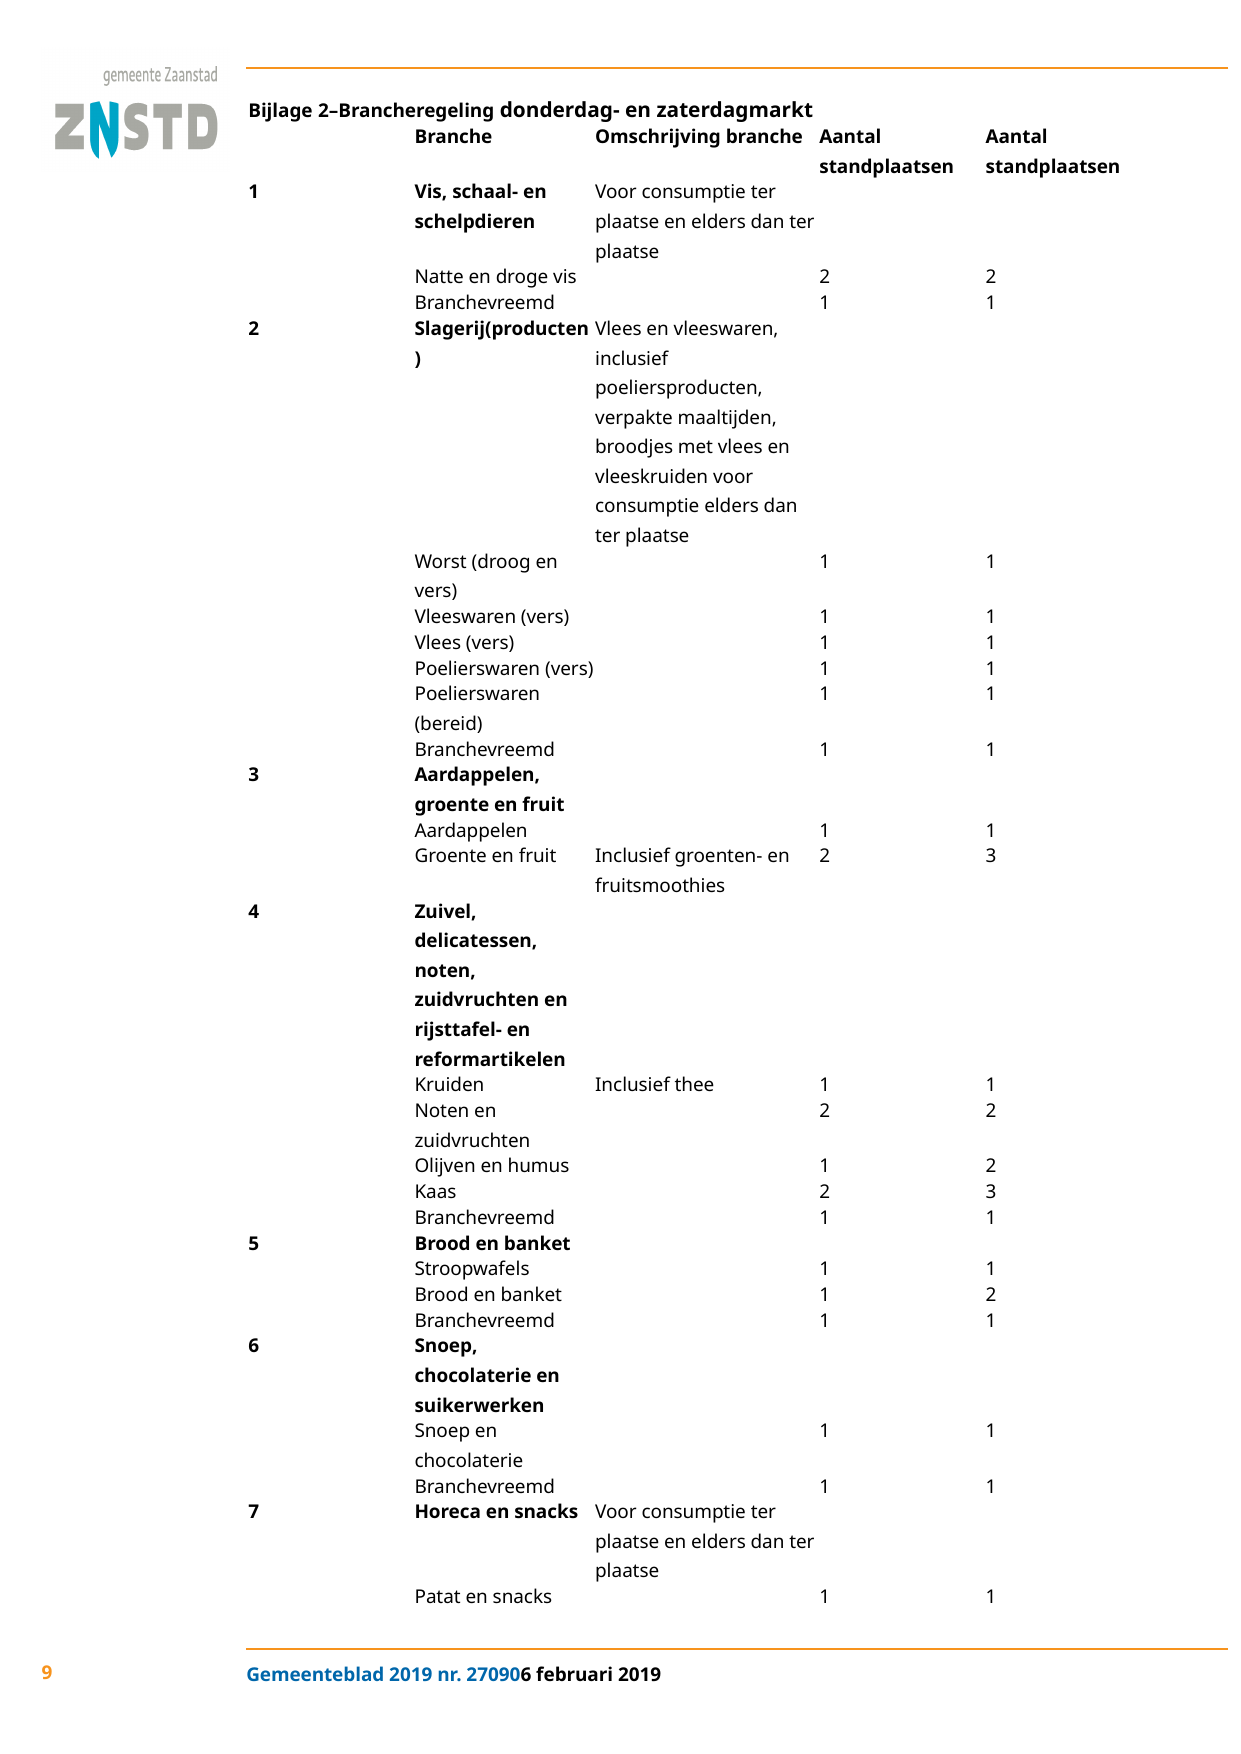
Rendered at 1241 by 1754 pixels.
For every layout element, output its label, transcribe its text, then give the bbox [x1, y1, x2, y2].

table_cell [595, 1333, 819, 1417]
table_cell [819, 1499, 985, 1583]
table_cell [248, 548, 414, 603]
table_cell [248, 264, 414, 289]
table_cell Worst (droog en vers) [414, 548, 595, 603]
table_cell 1 [819, 817, 985, 842]
table_cell 2 [985, 1153, 1152, 1178]
table_header Aantal standplaatsen [819, 124, 985, 179]
table_cell [595, 736, 819, 761]
table_cell 2 [985, 1097, 1152, 1152]
table_cell 1 [985, 629, 1152, 655]
table_cell [595, 1307, 819, 1333]
picture [41, 47, 231, 172]
table_cell 2 [985, 1281, 1152, 1307]
table_cell 1 [985, 817, 1152, 842]
table_cell [595, 1097, 819, 1152]
table_cell 7 [248, 1499, 414, 1583]
table_cell Zuivel, delicatessen, noten, zuidvruchten en rijsttafel- en reformartikelen [414, 898, 595, 1071]
table_cell 1 [985, 1255, 1152, 1281]
table_cell 1 [819, 1584, 985, 1609]
table_cell [248, 680, 414, 736]
table_cell [595, 548, 819, 603]
table_cell 2 [819, 843, 985, 898]
table_cell Inclusief thee [595, 1071, 819, 1097]
table_cell [595, 1178, 819, 1204]
table_cell 1 [248, 179, 414, 264]
table_cell [595, 680, 819, 736]
table_cell [595, 1473, 819, 1498]
table_cell [248, 1473, 414, 1498]
table_cell Slagerij(producten) [414, 315, 595, 548]
table_cell [819, 1333, 985, 1417]
table_cell 2 [819, 1178, 985, 1204]
table_cell [595, 264, 819, 289]
text Bijlage 2–Brancheregeling donderdag- en zaterdagmarkt [248, 95, 1152, 123]
table_cell Inclusief groenten- en fruitsmoothies [595, 843, 819, 898]
table_cell Snoep, chocolaterie en suikerwerken [414, 1333, 595, 1417]
table_cell [985, 179, 1152, 264]
table_cell [248, 1255, 414, 1281]
table_cell 1 [985, 1584, 1152, 1609]
table_cell [248, 1418, 414, 1473]
table_cell [248, 843, 414, 898]
table_cell 1 [819, 1307, 985, 1333]
table_cell 1 [985, 1071, 1152, 1097]
table_cell 2 [985, 264, 1152, 289]
table_cell [595, 1153, 819, 1178]
table_cell [595, 629, 819, 655]
table_cell [595, 603, 819, 629]
table_cell [985, 1333, 1152, 1417]
table_cell 2 [248, 315, 414, 548]
table_cell 1 [819, 1153, 985, 1178]
table_cell [248, 629, 414, 655]
table_cell [248, 736, 414, 761]
table_cell 1 [985, 1473, 1152, 1498]
table_cell [595, 1584, 819, 1609]
table_cell 3 [248, 761, 414, 817]
table_cell [248, 1071, 414, 1097]
table_cell Kaas [414, 1178, 595, 1204]
table_cell [985, 1230, 1152, 1255]
table_cell [819, 898, 985, 1071]
table_cell 1 [985, 736, 1152, 761]
table_cell Vlees en vleeswaren, inclusief poeliersproducten, verpakte maaltijden, broodjes met vlees en vleeskruiden voor consumptie elders dan ter plaatse [595, 315, 819, 548]
table_cell [595, 1281, 819, 1307]
table_cell Poelierswaren (vers) [414, 655, 595, 680]
table_cell [819, 315, 985, 548]
table_cell Groente en fruit [414, 843, 595, 898]
table_cell 1 [985, 603, 1152, 629]
table_cell 1 [819, 1071, 985, 1097]
table_cell Aardappelen [414, 817, 595, 842]
table_cell [819, 1230, 985, 1255]
table_cell 1 [985, 289, 1152, 315]
table_cell [985, 761, 1152, 817]
table_cell [595, 1418, 819, 1473]
table_cell Natte en droge vis [414, 264, 595, 289]
table_cell 1 [819, 629, 985, 655]
table_cell 1 [985, 548, 1152, 603]
table_cell Horeca en snacks [414, 1499, 595, 1583]
table_cell 1 [819, 655, 985, 680]
table_cell [985, 315, 1152, 548]
table_cell 4 [248, 898, 414, 1071]
table_cell [248, 289, 414, 315]
table_cell [248, 1097, 414, 1152]
table_cell [248, 1178, 414, 1204]
table_cell [595, 655, 819, 680]
table_cell [595, 1255, 819, 1281]
table_header [248, 124, 414, 179]
table_cell [595, 761, 819, 817]
table_cell [595, 1230, 819, 1255]
table_cell [248, 1584, 414, 1609]
table_cell Branchevreemd [414, 1473, 595, 1498]
table_cell 1 [985, 655, 1152, 680]
table_cell 1 [985, 1418, 1152, 1473]
table_cell Vis, schaal- en schelpdieren [414, 179, 595, 264]
table_cell 3 [985, 843, 1152, 898]
table_cell 1 [819, 736, 985, 761]
table_cell [985, 898, 1152, 1071]
table_cell 3 [985, 1178, 1152, 1204]
table_cell Noten en zuidvruchten [414, 1097, 595, 1152]
table_cell [819, 761, 985, 817]
table_cell 1 [819, 1204, 985, 1230]
table_cell Voor consumptie ter plaatse en elders dan ter plaatse [595, 179, 819, 264]
table_cell Brood en banket [414, 1281, 595, 1307]
table_cell Branchevreemd [414, 1204, 595, 1230]
table_cell 1 [819, 680, 985, 736]
table_cell Kruiden [414, 1071, 595, 1097]
table_cell 1 [819, 548, 985, 603]
table_header Omschrijving branche [595, 124, 819, 179]
table_cell 1 [819, 1418, 985, 1473]
table_cell 6 [248, 1333, 414, 1417]
table_cell 1 [985, 1204, 1152, 1230]
table_cell 1 [819, 1255, 985, 1281]
table_cell 1 [819, 1281, 985, 1307]
table_cell Branchevreemd [414, 736, 595, 761]
table_cell [248, 1281, 414, 1307]
table_cell [248, 1204, 414, 1230]
table_cell [595, 898, 819, 1071]
table_cell 1 [985, 680, 1152, 736]
table_cell Stroopwafels [414, 1255, 595, 1281]
table_cell 2 [819, 264, 985, 289]
table_cell Patat en snacks [414, 1584, 595, 1609]
table_cell Voor consumptie ter plaatse en elders dan ter plaatse [595, 1499, 819, 1583]
table_cell [248, 655, 414, 680]
table_cell [248, 1307, 414, 1333]
table_cell 1 [819, 1473, 985, 1498]
table_cell Vleeswaren (vers) [414, 603, 595, 629]
table_header Branche [414, 124, 595, 179]
table_cell 2 [819, 1097, 985, 1152]
table_cell Olijven en humus [414, 1153, 595, 1178]
table_cell [595, 817, 819, 842]
table_cell [595, 1204, 819, 1230]
table_cell Snoep en chocolaterie [414, 1418, 595, 1473]
table_cell [248, 817, 414, 842]
table_cell Branchevreemd [414, 1307, 595, 1333]
table_header Aantal standplaatsen [985, 124, 1152, 179]
table_cell 1 [985, 1307, 1152, 1333]
table_cell Brood en banket [414, 1230, 595, 1255]
table_cell Vlees (vers) [414, 629, 595, 655]
table_cell Branchevreemd [414, 289, 595, 315]
table_cell 1 [819, 603, 985, 629]
table_cell 1 [819, 289, 985, 315]
table_cell [819, 179, 985, 264]
table_cell [985, 1499, 1152, 1583]
table_cell Aardappelen, groente en fruit [414, 761, 595, 817]
table_cell Poelierswaren (bereid) [414, 680, 595, 736]
table_cell [248, 603, 414, 629]
table_cell 5 [248, 1230, 414, 1255]
table_cell [595, 289, 819, 315]
table_cell [248, 1153, 414, 1178]
